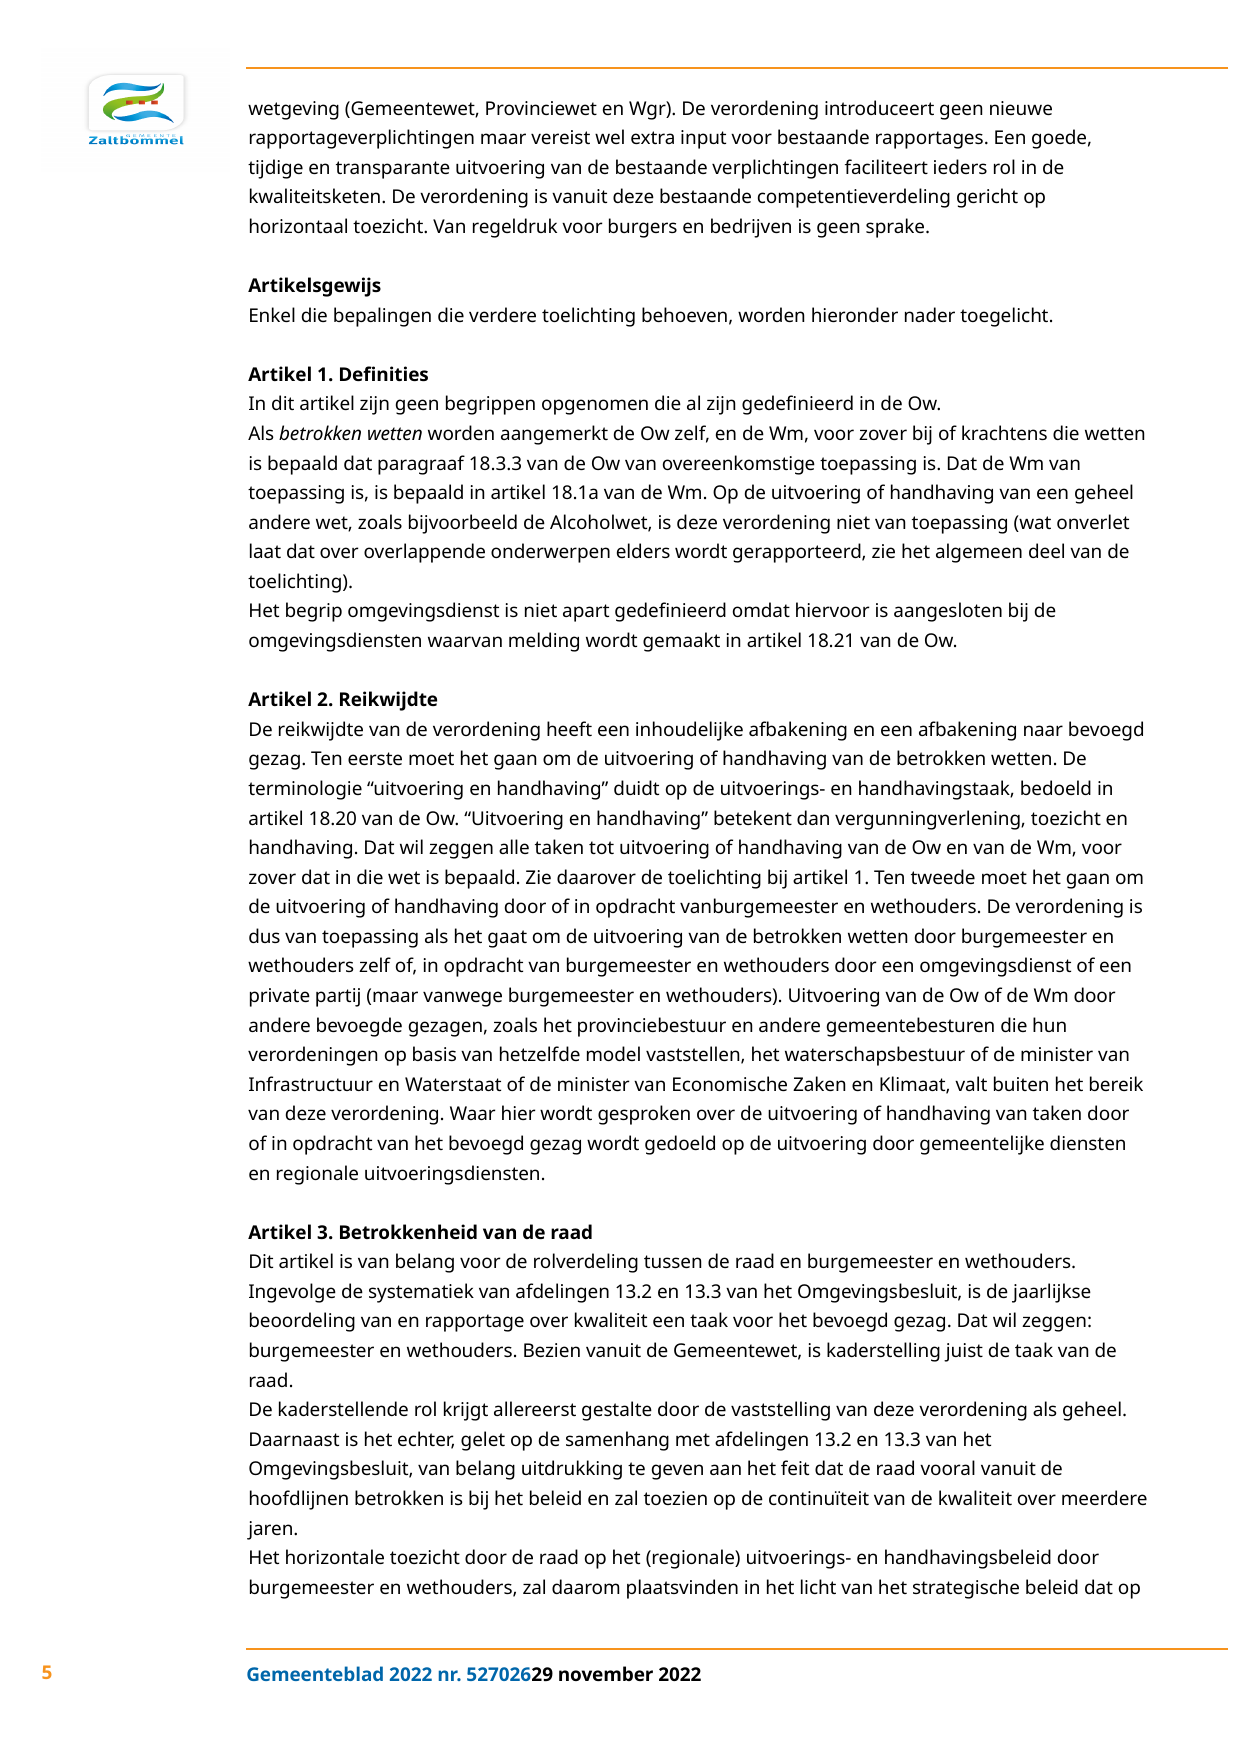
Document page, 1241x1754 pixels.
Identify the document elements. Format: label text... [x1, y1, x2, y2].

text Het horizontale toezicht door de raad op het (regionale) uitvoerings- en handhavingsbeleid door burgemeester en wethouders, zal daarom plaatsvinden in het licht van het strategische beleid dat op [248, 1544, 1152, 1600]
text Artikel 3. Betrokkenheid van de raad [248, 1219, 1152, 1245]
text In dit artikel zijn geen begrippen opgenomen die al zijn gedefinieerd in de Ow. [248, 391, 1152, 416]
text Artikel 1. Definities [248, 361, 1152, 387]
picture [41, 47, 231, 172]
text wetgeving (Gemeentewet, Provinciewet en Wgr). De verordening introduceert geen nieuwe rapportageverplichtingen maar vereist wel extra input voor bestaande rapportages. Een goede, tijdige en transparante uitvoering van de bestaande verplichtingen faciliteert ieders rol in de kwaliteitsketen. De verordening is vanuit deze bestaande competentieverdeling gericht op horizontaal toezicht. Van regeldruk voor burgers en bedrijven is geen sprake. [248, 95, 1152, 239]
text Enkel die bepalingen die verdere toelichting behoeven, worden hieronder nader toegelicht. [248, 302, 1152, 328]
text Artikelsgewijs [248, 272, 1152, 298]
text Dit artikel is van belang voor de rolverdeling tussen de raad en burgemeester en wethouders. Ingevolge de systematiek van afdelingen 13.2 en 13.3 van het Omgevingsbesluit, is de jaarlijkse beoordeling van en rapportage over kwaliteit een taak voor het bevoegd gezag. Dat wil zeggen: burgemeester en wethouders. Bezien vanuit de Gemeentewet, is kaderstelling juist de taak van de raad. [248, 1248, 1152, 1393]
text Als betrokken wetten worden aangemerkt de Ow zelf, en de Wm, voor zover bij of krachtens die wetten is bepaald dat paragraaf 18.3.3 van de Ow van overeenkomstige toepassing is. Dat de Wm van toepassing is, is bepaald in artikel 18.1a van de Wm. Op de uitvoering of handhaving van een geheel andere wet, zoals bijvoorbeeld de Alcoholwet, is deze verordening niet van toepassing (wat onverlet laat dat over overlappende onderwerpen elders wordt gerapporteerd, zie het algemeen deel van de toelichting). [248, 420, 1152, 594]
text Artikel 2. Reikwijdte [248, 686, 1152, 712]
text De reikwijdte van de verordening heeft een inhoudelijke afbakening en een afbakening naar bevoegd gezag. Ten eerste moet het gaan om de uitvoering of handhaving van de betrokken wetten. De terminologie “uitvoering en handhaving” duidt op de uitvoerings- en handhavingstaak, bedoeld in artikel 18.20 van de Ow. “Uitvoering en handhaving” betekent dan vergunningverlening, toezicht en handhaving. Dat wil zeggen alle taken tot uitvoering of handhaving van de Ow en van de Wm, voor zover dat in die wet is bepaald. Zie daarover de toelichting bij artikel 1. Ten tweede moet het gaan om de uitvoering of handhaving door of in opdracht vanburgemeester en wethouders. De verordening is dus van toepassing als het gaat om de uitvoering van de betrokken wetten door burgemeester en wethouders zelf of, in opdracht van burgemeester en wethouders door een omgevingsdienst of een private partij (maar vanwege burgemeester en wethouders). Uitvoering van de Ow of de Wm door andere bevoegde gezagen, zoals het provinciebestuur en andere gemeentebesturen die hun verordeningen op basis van hetzelfde model vaststellen, het waterschapsbestuur of de minister van Infrastructuur en Waterstaat of de minister van Economische Zaken en Klimaat, valt buiten het bereik van deze verordening. Waar hier wordt gesproken over de uitvoering of handhaving van taken door of in opdracht van het bevoegd gezag wordt gedoeld op de uitvoering door gemeentelijke diensten en regionale uitvoeringsdiensten. [248, 716, 1152, 1186]
text Het begrip omgevingsdienst is niet apart gedefinieerd omdat hiervoor is aangesloten bij de omgevingsdiensten waarvan melding wordt gemaakt in artikel 18.21 van de Ow. [248, 598, 1152, 653]
text De kaderstellende rol krijgt allereerst gestalte door de vaststelling van deze verordening als geheel. Daarnaast is het echter, gelet op de samenhang met afdelingen 13.2 en 13.3 van het Omgevingsbesluit, van belang uitdrukking te geven aan het feit dat de raad vooral vanuit de hoofdlijnen betrokken is bij het beleid en zal toezien op de continuïteit van de kwaliteit over meerdere jaren. [248, 1396, 1152, 1541]
